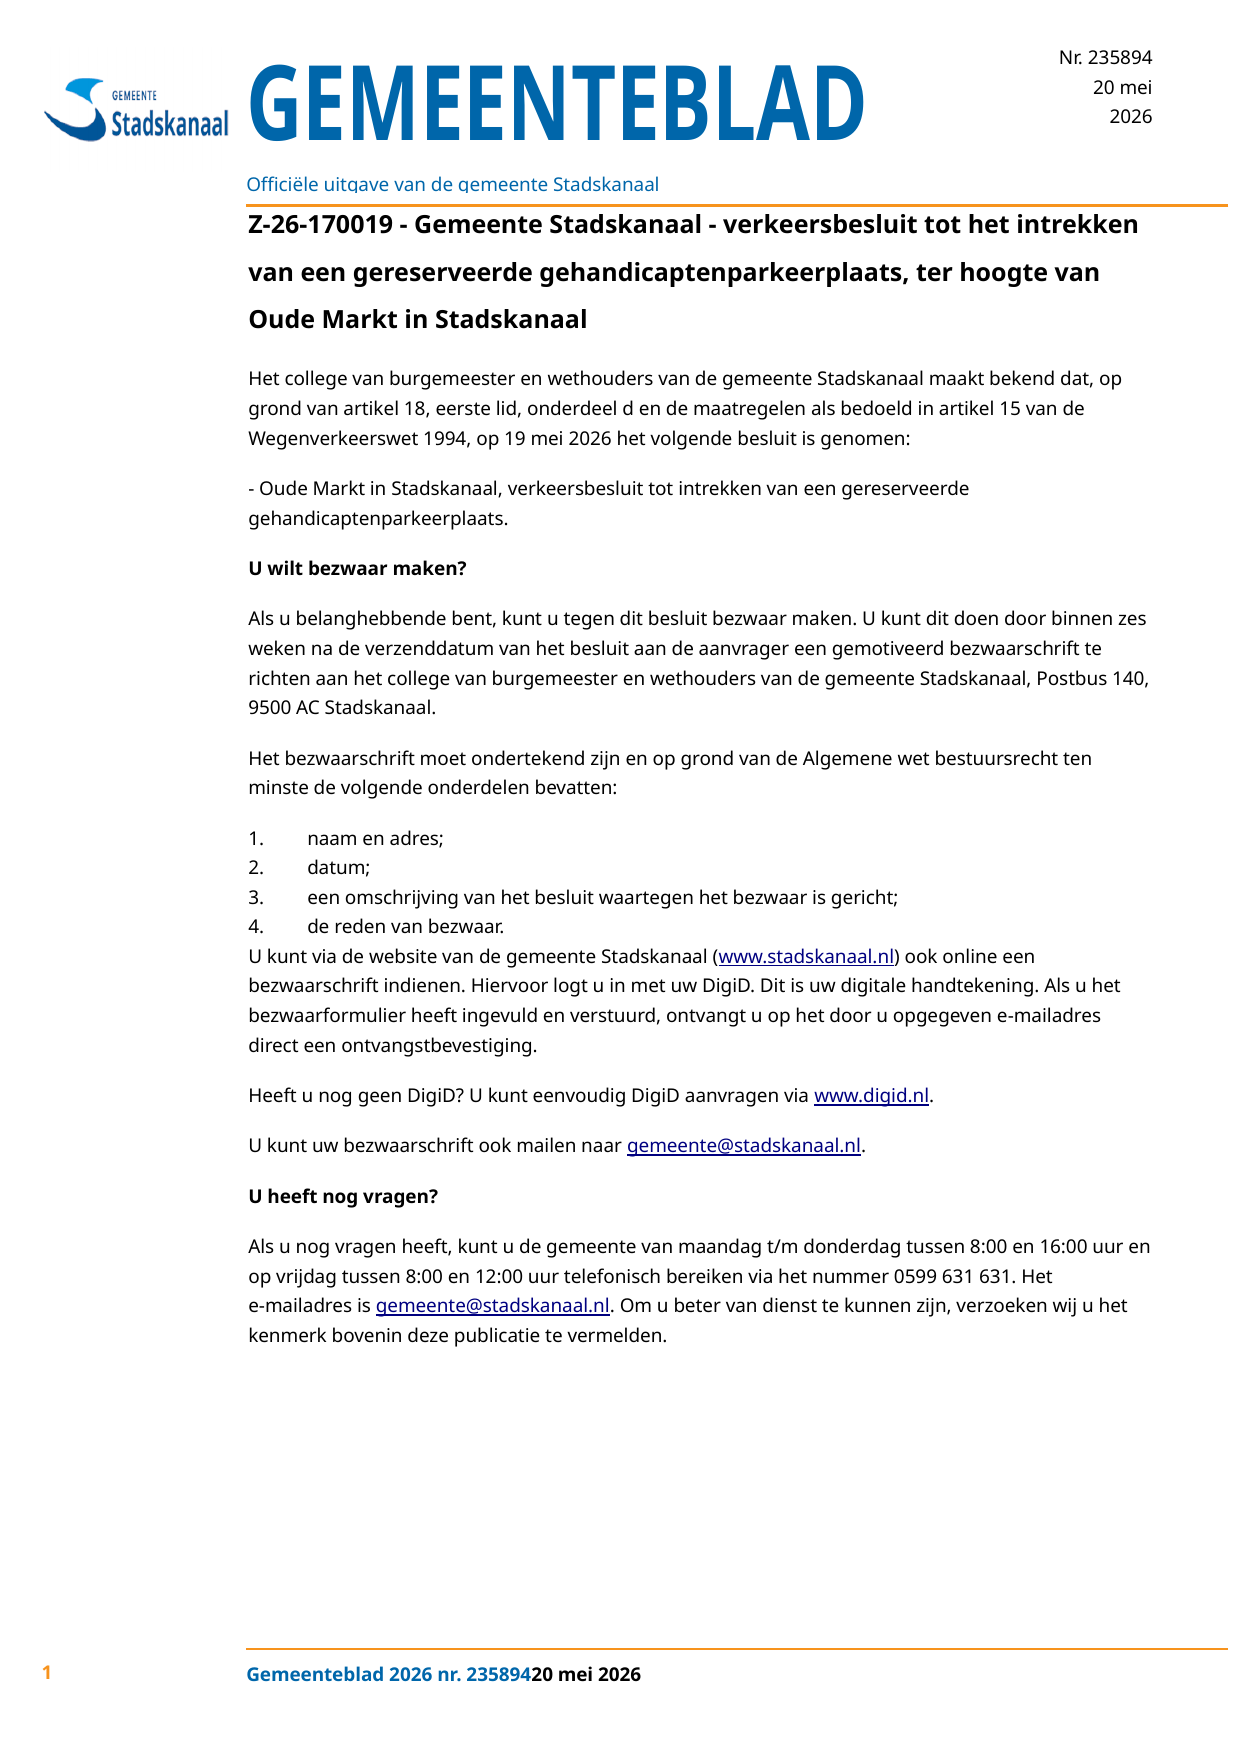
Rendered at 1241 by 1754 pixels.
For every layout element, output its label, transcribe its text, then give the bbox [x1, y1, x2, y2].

picture [41, 47, 231, 172]
text U kunt uw bezwaarschrift ook mailen naar gemeente@stadskanaal.nl. [248, 1133, 1152, 1158]
text Z-26-170019 - Gemeente Stadskanaal - verkeersbesluit tot het intrekken van een gereserveerde gehandicaptenparkeerplaats, ter hoogte van Oude Markt in Stadskanaal [248, 207, 1152, 336]
text Als u nog vragen heeft, kunt u de gemeente van maandag t/m donderdag tussen 8:00 en 16:00 uur en op vrijdag tussen 8:00 en 12:00 uur telefonisch bereiken via het nummer 0599 631 631. Het e‑mailadres is gemeente@stadskanaal.nl. Om u beter van dienst te kunnen zijn, verzoeken wij u het kenmerk bovenin deze publicatie te vermelden. [248, 1233, 1152, 1348]
text U wilt bezwaar maken? [248, 555, 1152, 581]
list naam en adres; [248, 825, 1152, 850]
text Als u belanghebbende bent, kunt u tegen dit besluit bezwaar maken. U kunt dit doen door binnen zes weken na de verzenddatum van het besluit aan de aanvrager een gemotiveerd bezwaarschrift te richten aan het college van burgemeester en wethouders van de gemeente Stadskanaal, Postbus 140, 9500 AC Stadskanaal. [248, 606, 1152, 720]
text Heeft u nog geen DigiD? U kunt eenvoudig DigiD aanvragen via www.digid.nl. [248, 1082, 1152, 1108]
text - Oude Markt in Stadskanaal, verkeersbesluit tot intrekken van een gereserveerde gehandicaptenparkeerplaats. [248, 475, 1152, 530]
text U heeft nog vragen? [248, 1183, 1152, 1209]
text Het college van burgemeester en wethouders van de gemeente Stadskanaal maakt bekend dat, op grond van artikel 18, eerste lid, onderdeel d en de maatregelen als bedoeld in artikel 15 van de Wegenverkeerswet 1994, op 19 mei 2026 het volgende besluit is genomen: [248, 366, 1152, 450]
text Het bezwaarschrift moet ondertekend zijn en op grond van de Algemene wet bestuursrecht ten minste de volgende onderdelen bevatten: [248, 745, 1152, 800]
list de reden van bezwaar. [248, 913, 1152, 939]
text U kunt via de website van de gemeente Stadskanaal (www.stadskanaal.nl) ook online een bezwaarschrift indienen. Hiervoor logt u in met uw DigiD. Dit is uw digitale handtekening. Als u het bezwaarformulier heeft ingevuld en verstuurd, ontvangt u op het door u opgegeven e‑mailadres direct een ontvangstbevestiging. [248, 943, 1152, 1057]
list datum; [248, 854, 1152, 880]
list een omschrijving van het besluit waartegen het bezwaar is gericht; [248, 884, 1152, 909]
